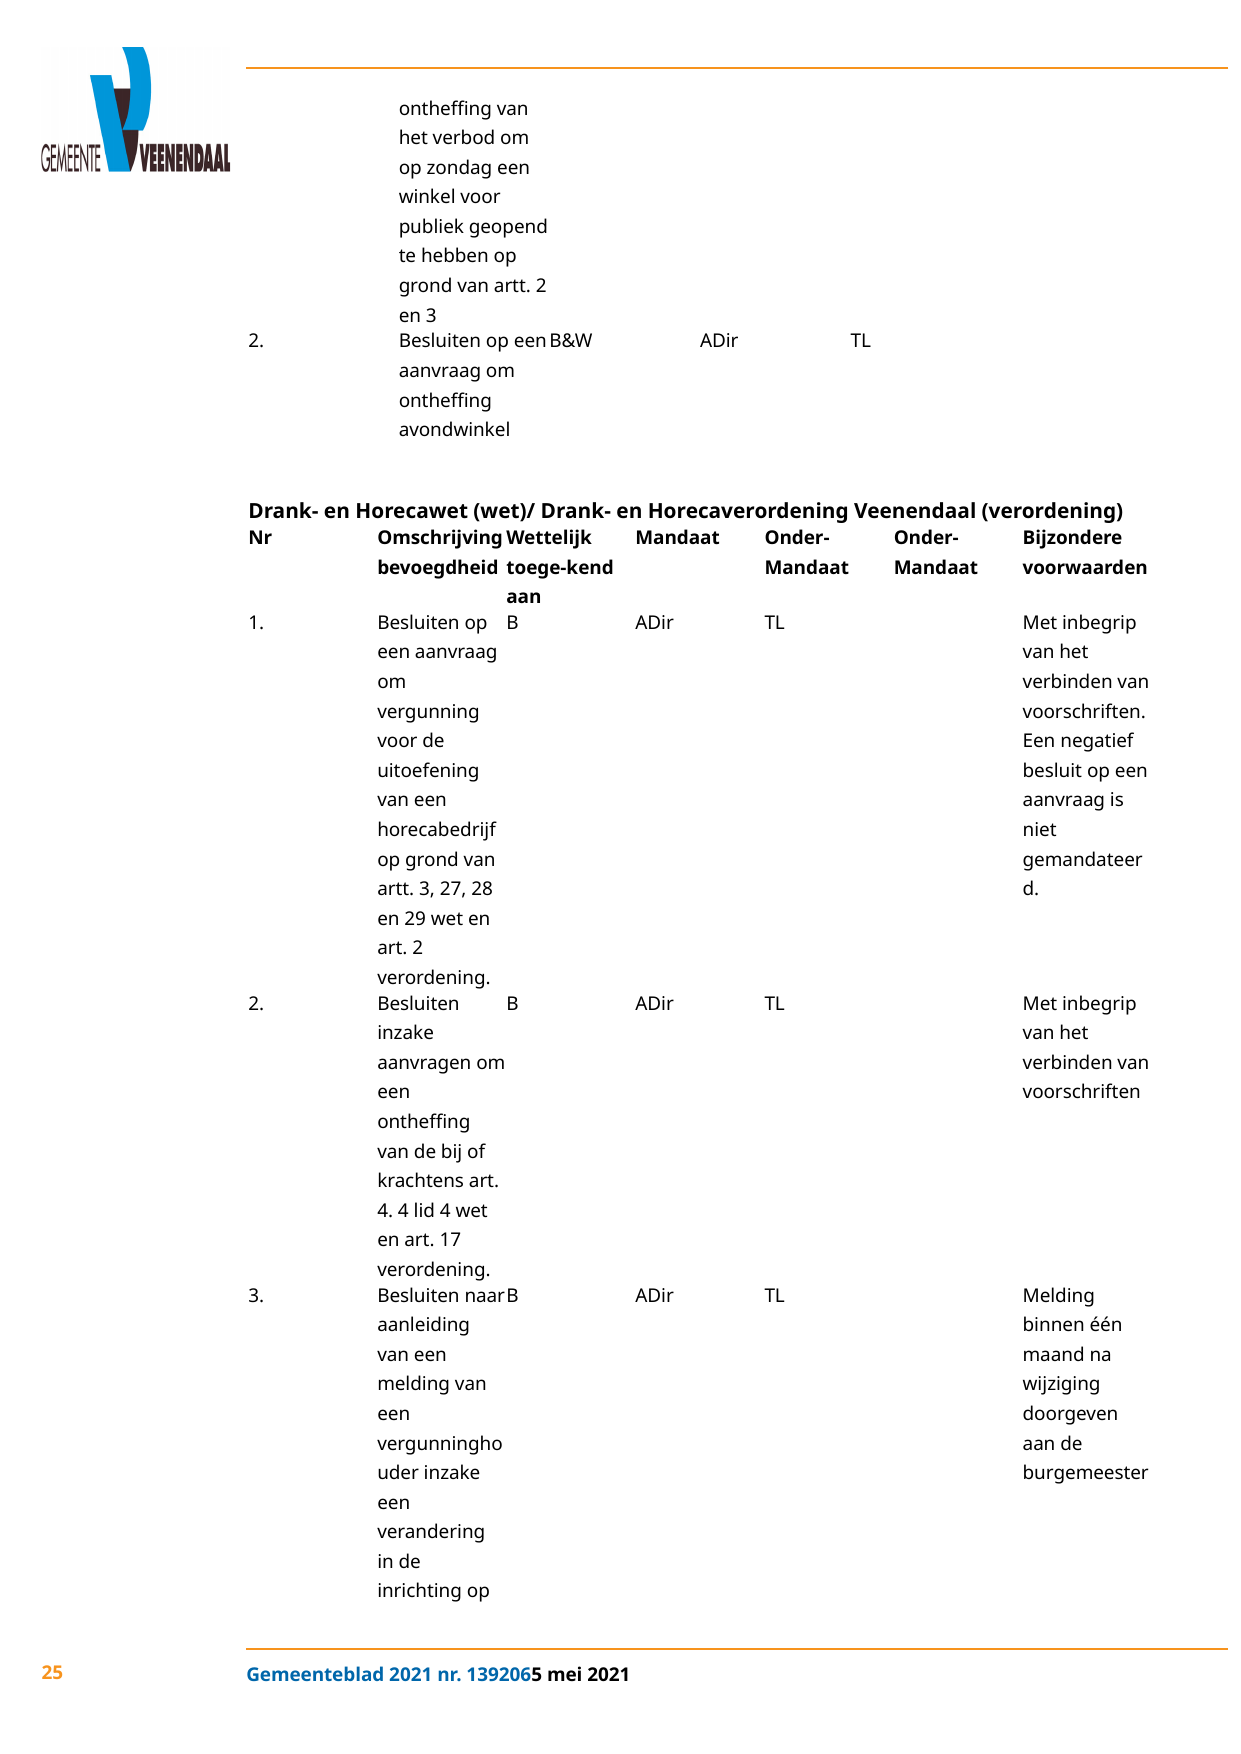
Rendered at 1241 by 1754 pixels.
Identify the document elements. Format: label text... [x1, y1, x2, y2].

table_cell Besluiten op een aanvraag om vergunning voor de uitoefening van een horecabedrijf op grond van artt. 3, 27, 28 en 29 wet en art. 2 verordening. [377, 609, 506, 990]
table_cell Besluiten inzake aanvragen om een ontheffing van de bij of krachtens art. 4. 4 lid 4 wet en art. 17 verordening. [377, 990, 506, 1282]
table_cell TL [764, 609, 893, 990]
table_cell 2. [248, 990, 377, 1282]
table_header Omschrijving bevoegdheid [377, 524, 506, 609]
table_cell Besluiten op een aanvraag om ontheffing avondwinkel [399, 328, 549, 442]
table_cell Met inbegrip van het verbinden van voorschriften. Een negatief besluit op een aanvraag is niet gemandateerd. [1023, 609, 1152, 990]
table_cell [1001, 328, 1152, 442]
table_cell [549, 95, 700, 328]
table_cell ADir [635, 609, 764, 990]
table_cell Met inbegrip van het verbinden van voorschriften [1023, 990, 1152, 1282]
table_cell B [506, 609, 635, 990]
table_cell Melding binnen één maand na wijziging doorgeven aan de burgemeester [1023, 1282, 1152, 1603]
table_cell [700, 95, 850, 328]
table_header Wettelijk toege-kend aan [506, 524, 635, 609]
table_cell ADir [635, 990, 764, 1282]
table_cell [894, 609, 1022, 990]
table_cell 3. [248, 1282, 377, 1603]
picture [123, 47, 231, 172]
table_cell B&W [549, 328, 700, 442]
table_cell ontheffing van het verbod om op zondag een winkel voor publiek geopend te hebben op grond van artt. 2 en 3 [399, 95, 549, 328]
table_cell [894, 1282, 1022, 1603]
table_cell 2. [248, 328, 398, 442]
table_cell [248, 95, 398, 328]
table_cell Besluiten naar aanleiding van een melding van een vergunninghouder inzake een verandering in de inrichting op [377, 1282, 506, 1603]
table_cell TL [764, 990, 893, 1282]
picture [41, 47, 130, 172]
table_cell 1. [248, 609, 377, 990]
table_header Onder- Mandaat [764, 524, 893, 609]
table_cell [850, 95, 1001, 328]
table_header Mandaat [635, 524, 764, 609]
table_cell B [506, 990, 635, 1282]
table_cell B [506, 1282, 635, 1603]
text Drank- en Horecawet (wet)/ Drank- en Horecaverordening Veenendaal (verordening) [248, 496, 1152, 524]
table_header Nr [248, 524, 377, 609]
table_cell [1001, 95, 1152, 328]
table_cell ADir [700, 328, 850, 442]
table_cell [894, 990, 1022, 1282]
table_header Onder- Mandaat [894, 524, 1022, 609]
table_header Bijzondere voorwaarden [1023, 524, 1152, 609]
table_cell ADir [635, 1282, 764, 1603]
table_cell TL [850, 328, 1001, 442]
table_cell TL [764, 1282, 893, 1603]
